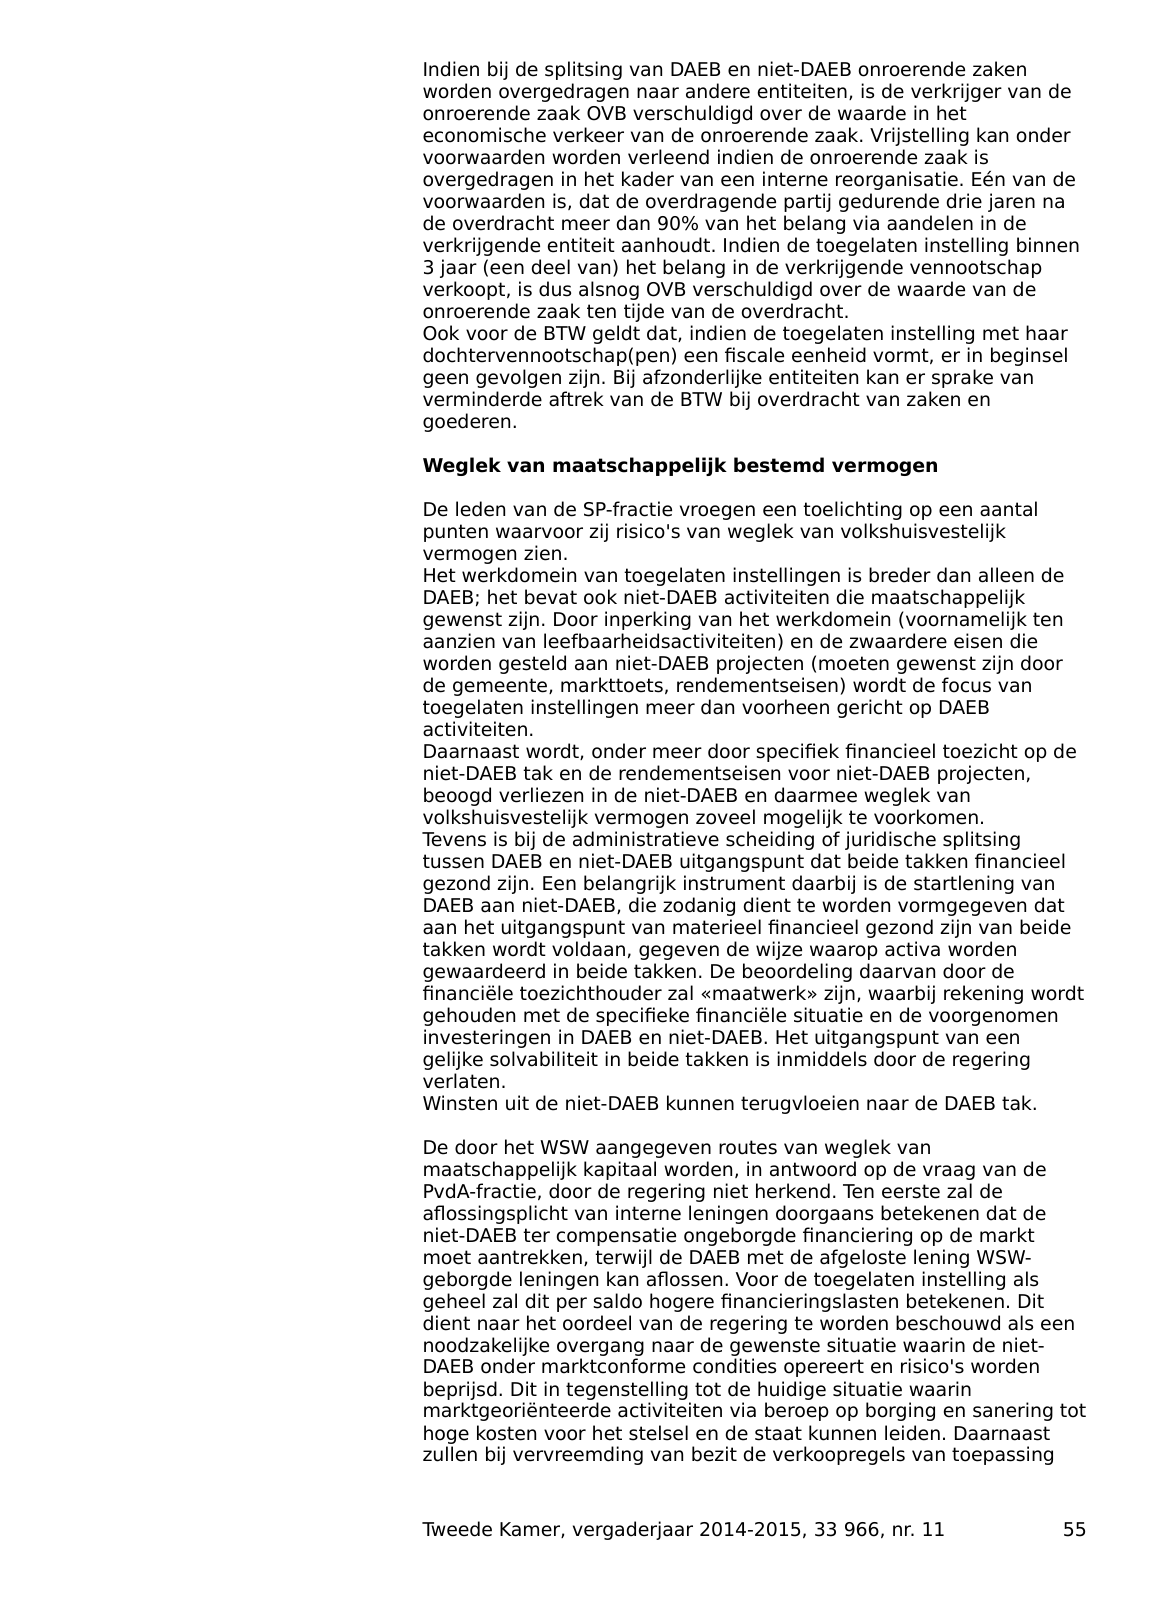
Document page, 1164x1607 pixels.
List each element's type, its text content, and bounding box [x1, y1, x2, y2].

text Daarnaast wordt, onder meer door specifiek financieel toezicht op de niet-DAEB tak en de rendementseisen voor niet-DAEB projecten, beoogd verliezen in de niet-DAEB en daarmee weglek van volkshuisvestelijk vermogen zoveel mogelijk te voorkomen. [422, 741, 1087, 829]
text Indien bij de splitsing van DAEB en niet-DAEB onroerende zaken worden overgedragen naar andere entiteiten, is de verkrijger van de onroerende zaak OVB verschuldigd over de waarde in het economische verkeer van de onroerende zaak. Vrijstelling kan onder voorwaarden worden verleend indien de onroerende zaak is overgedragen in het kader van een interne reorganisatie. Eén van de voorwaarden is, dat de overdragende partij gedurende drie jaren na de overdracht meer dan 90% van het belang via aandelen in de verkrijgende entiteit aanhoudt. Indien de toegelaten instelling binnen 3 jaar (een deel van) het belang in de verkrijgende vennootschap verkoopt, is dus alsnog OVB verschuldigd over de waarde van de onroerende zaak ten tijde van de overdracht. [422, 59, 1087, 323]
text Het werkdomein van toegelaten instellingen is breder dan alleen de DAEB; het bevat ook niet-DAEB activiteiten die maatschappelijk gewenst zijn. Door inperking van het werkdomein (voornamelijk ten aanzien van leefbaarheidsactiviteiten) en de zwaardere eisen die worden gesteld aan niet-DAEB projecten (moeten gewenst zijn door de gemeente, markttoets, rendementseisen) wordt de focus van toegelaten instellingen meer dan voorheen gericht op DAEB activiteiten. [422, 565, 1087, 741]
text De leden van de SP-fractie vroegen een toelichting op een aantal punten waarvoor zij risico's van weglek van volkshuisvestelijk vermogen zien. [422, 499, 1087, 565]
text Ook voor de BTW geldt dat, indien de toegelaten instelling met haar dochtervennootschap(pen) een fiscale eenheid vormt, er in beginsel geen gevolgen zijn. Bij afzonderlijke entiteiten kan er sprake van verminderde aftrek van de BTW bij overdracht van zaken en goederen. [422, 323, 1087, 433]
text Tevens is bij de administratieve scheiding of juridische splitsing tussen DAEB en niet-DAEB uitgangspunt dat beide takken financieel gezond zijn. Een belangrijk instrument daarbij is de startlening van DAEB aan niet-DAEB, die zodanig dient te worden vormgegeven dat aan het uitgangspunt van materieel financieel gezond zijn van beide takken wordt voldaan, gegeven de wijze waarop activa worden gewaardeerd in beide takken. De beoordeling daarvan door de financiële toezichthouder zal «maatwerk» zijn, waarbij rekening wordt gehouden met de specifieke financiële situatie en de voorgenomen investeringen in DAEB en niet-DAEB. Het uitgangspunt van een gelijke solvabiliteit in beide takken is inmiddels door de regering verlaten. [422, 829, 1087, 1092]
text Winsten uit de niet-DAEB kunnen terugvloeien naar de DAEB tak. [422, 1092, 1087, 1114]
subtitle Weglek van maatschappelijk bestemd vermogen [422, 455, 1087, 477]
text De door het WSW aangegeven routes van weglek van maatschappelijk kapitaal worden, in antwoord op de vraag van de PvdA-fractie, door de regering niet herkend. Ten eerste zal de aflossingsplicht van interne leningen doorgaans betekenen dat de niet-DAEB ter compensatie ongeborgde financiering op de markt moet aantrekken, terwijl de DAEB met de afgeloste lening WSW-geborgde leningen kan aflossen. Voor de toegelaten instelling als geheel zal dit per saldo hogere financieringslasten betekenen. Dit dient naar het oordeel van de regering te worden beschouwd als een noodzakelijke overgang naar de gewenste situatie waarin de niet-DAEB onder marktconforme condities opereert en risico's worden beprijsd. Dit in tegenstelling tot de huidige situatie waarin marktgeoriënteerde activiteiten via beroep op borging en sanering tot hoge kosten voor het stelsel en de staat kunnen leiden. Daarnaast zullen bij vervreemding van bezit de verkoopregels van toepassing [422, 1137, 1087, 1466]
